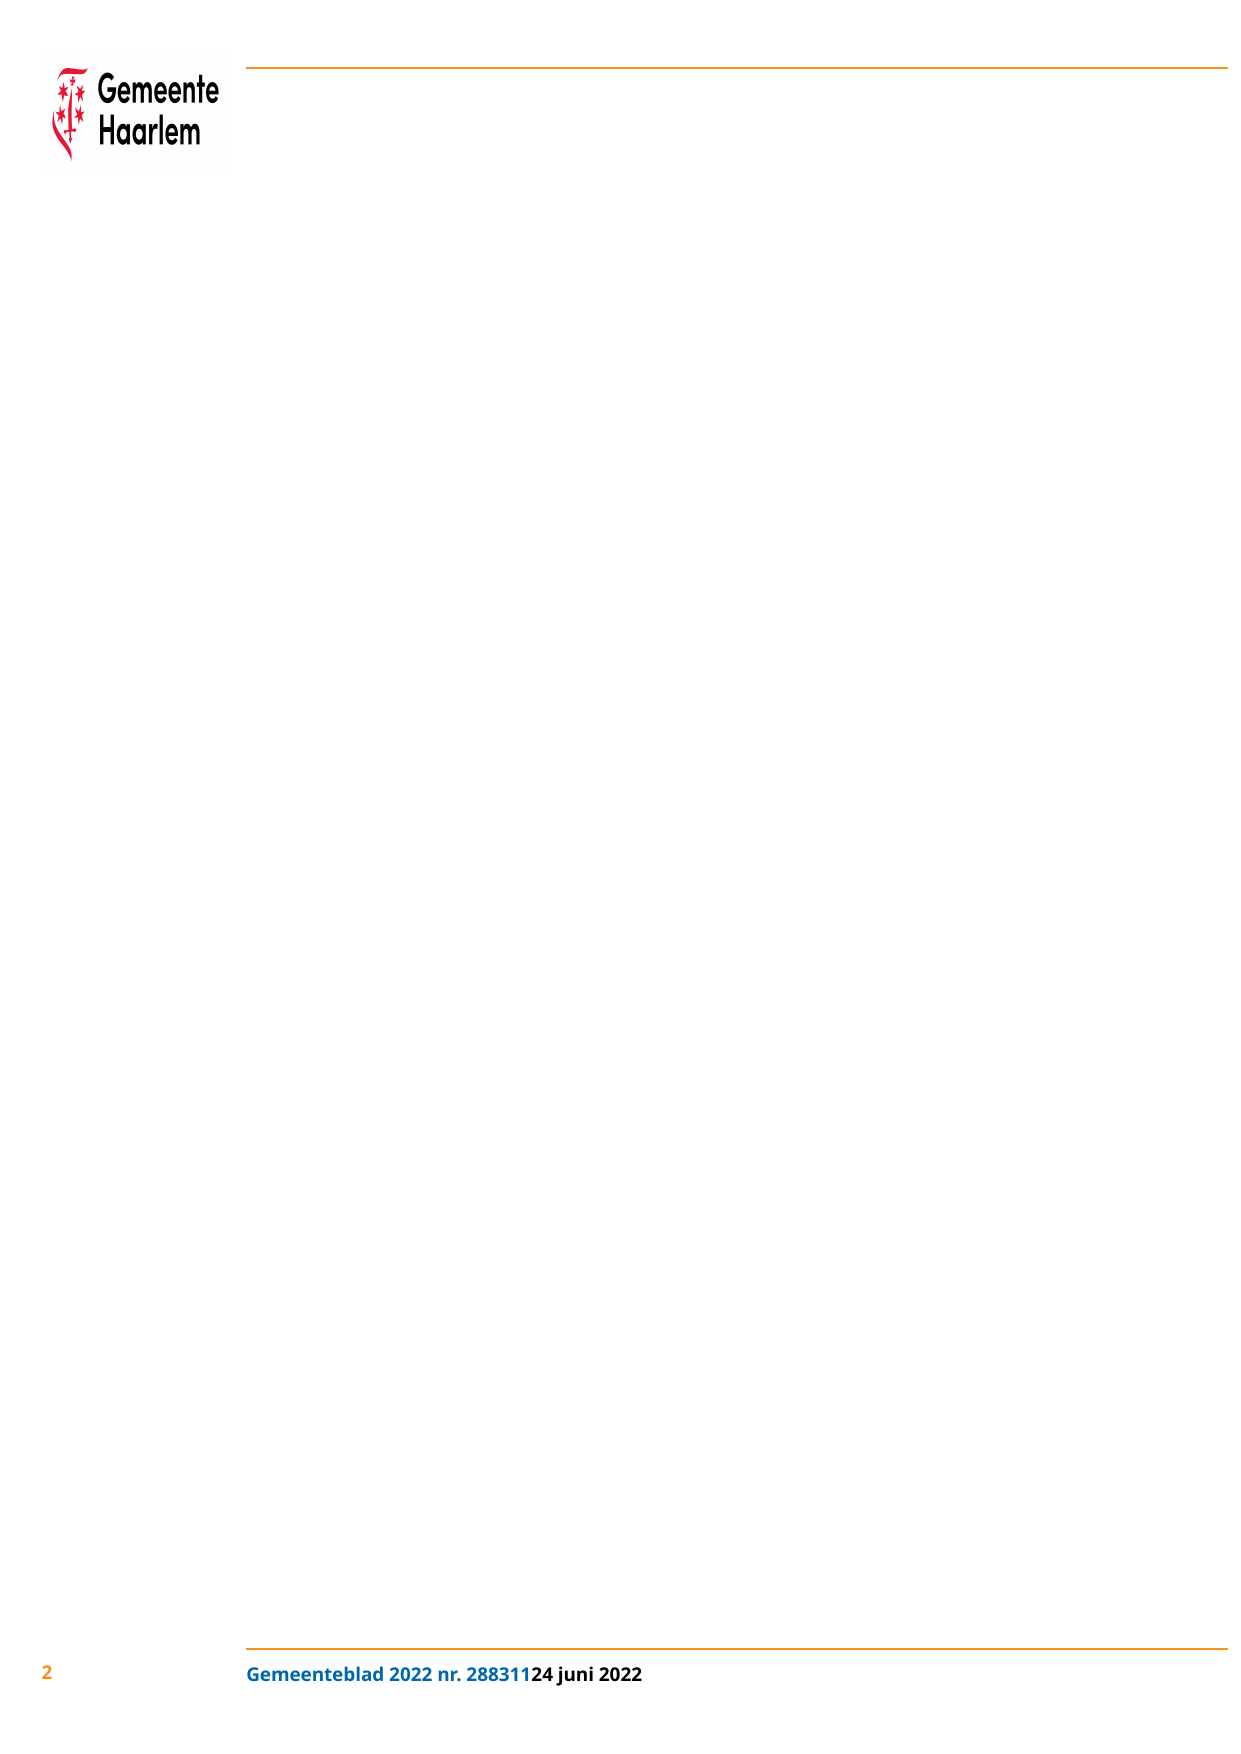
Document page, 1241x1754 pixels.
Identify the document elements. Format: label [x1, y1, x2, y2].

picture [41, 47, 231, 172]
